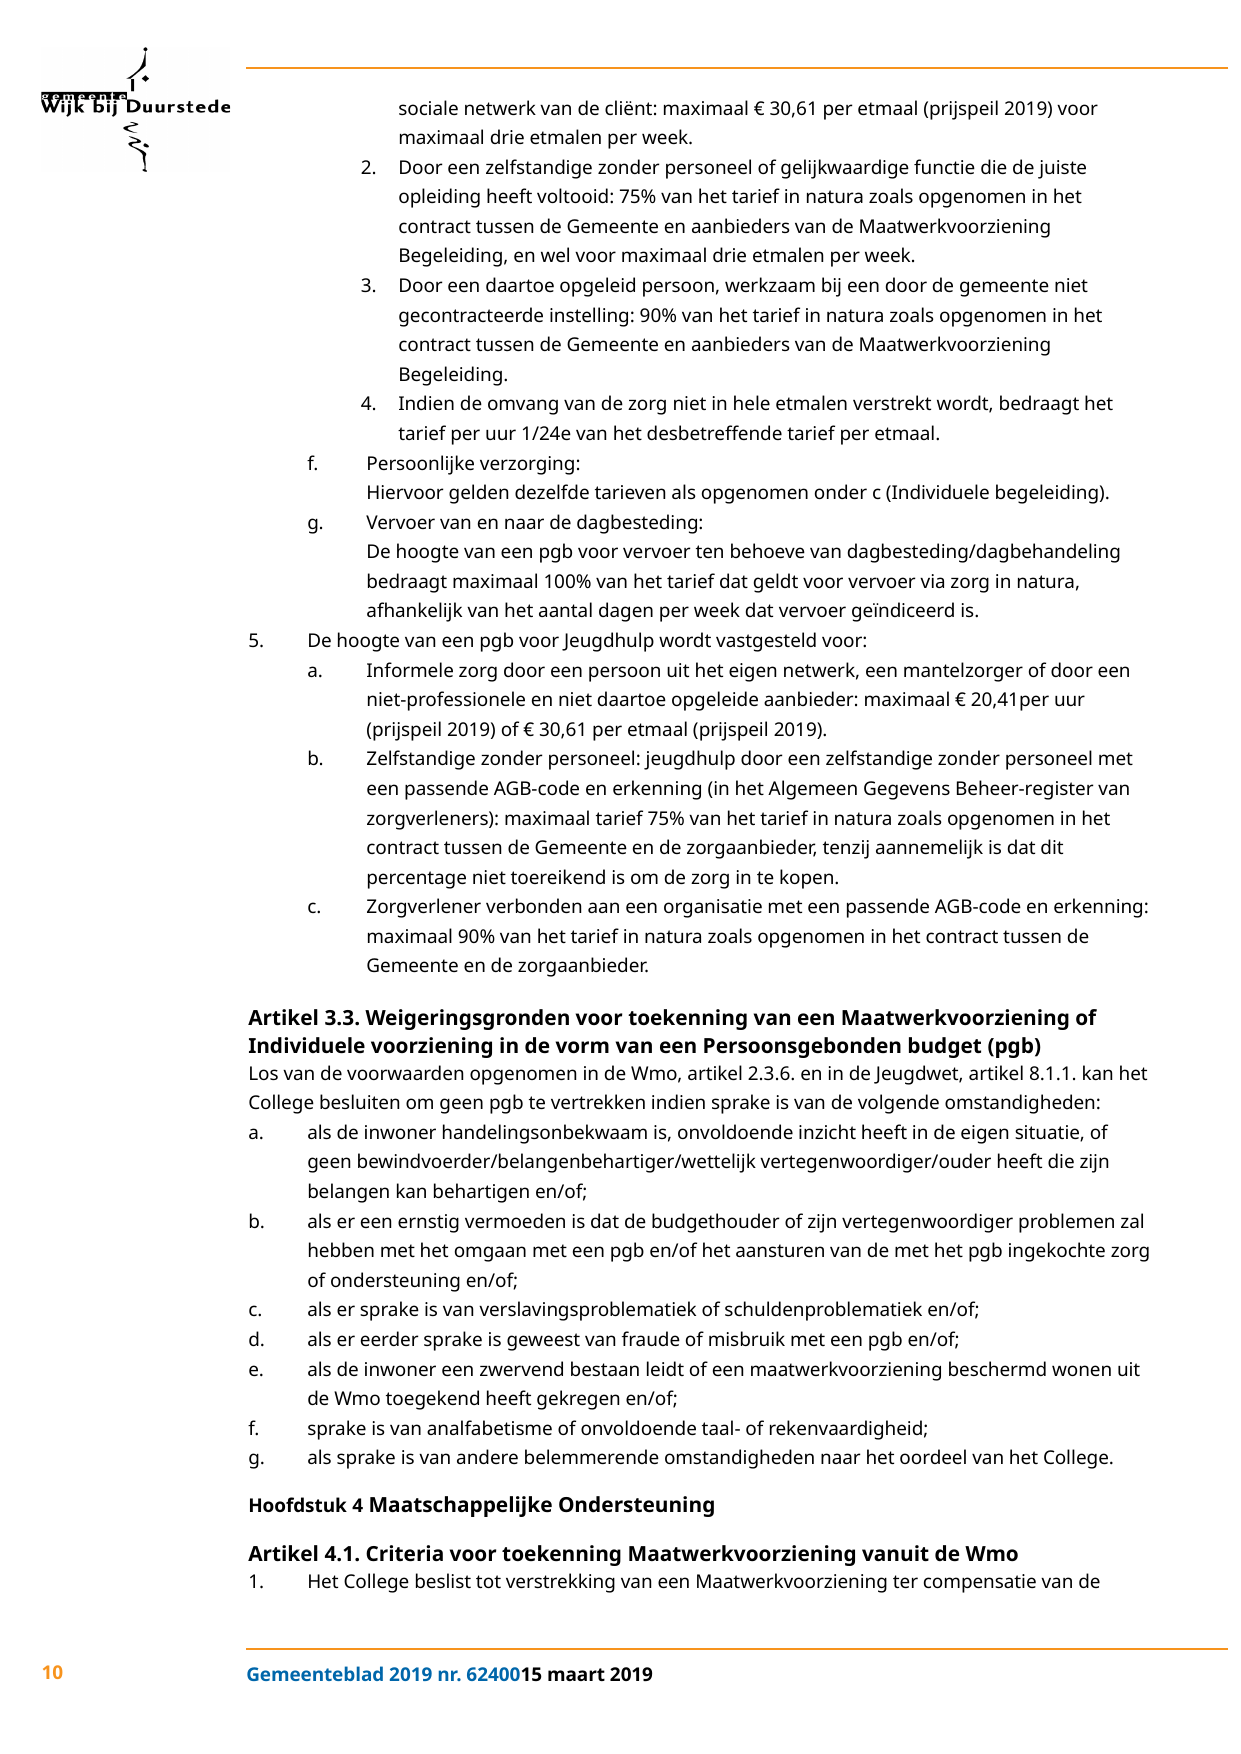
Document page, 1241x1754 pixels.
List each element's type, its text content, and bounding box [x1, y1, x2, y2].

text Artikel 3.3. Weigeringsgronden voor toekenning van een Maatwerkvoorziening of Individuele voorziening in de vorm van een Persoonsgebonden budget (pgb) [248, 1003, 1152, 1060]
list De hoogte van een pgb voor Jeugdhulp wordt vastgesteld voor: [248, 627, 1152, 653]
list als de inwoner handelingsonbekwaam is, onvoldoende inzicht heeft in de eigen situatie, of geen bewindvoerder/belangenbehartiger/wettelijk vertegenwoordiger/ouder heeft die zijn belangen kan behartigen en/of; [248, 1119, 1152, 1204]
list als de inwoner een zwervend bestaan leidt of een maatwerkvoorziening beschermd wonen uit de Wmo toegekend heeft gekregen en/of; [248, 1356, 1152, 1411]
list Zelfstandige zonder personeel: jeugdhulp door een zelfstandige zonder personeel met een passende AGB-code en erkenning (in het Algemeen Gegevens Beheer-register van zorgverleners): maximaal tarief 75% van het tarief in natura zoals opgenomen in het contract tussen de Gemeente en de zorgaanbieder, tenzij aannemelijk is dat dit percentage niet toereikend is om de zorg in te kopen. [307, 746, 1152, 890]
text Los van de voorwaarden opgenomen in de Wmo, artikel 2.3.6. en in de Jeugdwet, artikel 8.1.1. kan het College besluiten om geen pgb te vertrekken indien sprake is van de volgende omstandigheden: [248, 1060, 1152, 1115]
list als er sprake is van verslavingsproblematiek of schuldenproblematiek en/of; [248, 1297, 1152, 1322]
list Het College beslist tot verstrekking van een Maatwerkvoorziening ter compensatie van de [248, 1568, 1152, 1594]
list sprake is van analfabetisme of onvoldoende taal- of rekenvaardigheid; [248, 1415, 1152, 1441]
list Persoonlijke verzorging: [307, 450, 1152, 476]
list als er een ernstig vermoeden is dat de budgethouder of zijn vertegenwoordiger problemen zal hebben met het omgaan met een pgb en/of het aansturen van de met het pgb ingekochte zorg of ondersteuning en/of; [248, 1208, 1152, 1293]
list als sprake is van andere belemmerende omstandigheden naar het oordeel van het College. [248, 1444, 1152, 1470]
list Door een daartoe opgeleid persoon, werkzaam bij een door de gemeente niet gecontracteerde instelling: 90% van het tarief in natura zoals opgenomen in het contract tussen de Gemeente en aanbieders van de Maatwerkvoorziening Begeleiding. [361, 272, 1152, 387]
text Artikel 4.1. Criteria voor toekenning Maatwerkvoorziening vanuit de Wmo [248, 1539, 1152, 1568]
list Hiervoor gelden dezelfde tarieven als opgenomen onder c (Individuele begeleiding). [307, 479, 1152, 505]
list als er eerder sprake is geweest van fraude of misbruik met een pgb en/of; [248, 1326, 1152, 1352]
list sociale netwerk van de cliënt: maximaal € 30,61 per etmaal (prijspeil 2019) voor maximaal drie etmalen per week. [361, 95, 1152, 150]
list Door een zelfstandige zonder personeel of gelijkwaardige functie die de juiste opleiding heeft voltooid: 75% van het tarief in natura zoals opgenomen in het contract tussen de Gemeente en aanbieders van de Maatwerkvoorziening Begeleiding, en wel voor maximaal drie etmalen per week. [361, 154, 1152, 268]
list Indien de omvang van de zorg niet in hele etmalen verstrekt wordt, bedraagt het tarief per uur 1/24e van het desbetreffende tarief per etmaal. [361, 391, 1152, 446]
list De hoogte van een pgb voor vervoer ten behoeve van dagbesteding/dagbehandeling bedraagt maximaal 100% van het tarief dat geldt voor vervoer via zorg in natura, afhankelijk van het aantal dagen per week dat vervoer geïndiceerd is. [307, 538, 1152, 623]
list Zorgverlener verbonden aan een organisatie met een passende AGB-code en erkenning: maximaal 90% van het tarief in natura zoals opgenomen in het contract tussen de Gemeente en de zorgaanbieder. [307, 893, 1152, 978]
text Hoofdstuk 4 Maatschappelijke Ondersteuning [248, 1490, 1152, 1519]
list Vervoer van en naar de dagbesteding: [307, 509, 1152, 535]
list Informele zorg door een persoon uit het eigen netwerk, een mantelzorger of door een niet-professionele en niet daartoe opgeleide aanbieder: maximaal € 20,41per uur (prijspeil 2019) of € 30,61 per etmaal (prijspeil 2019). [307, 657, 1152, 742]
picture [41, 47, 231, 172]
